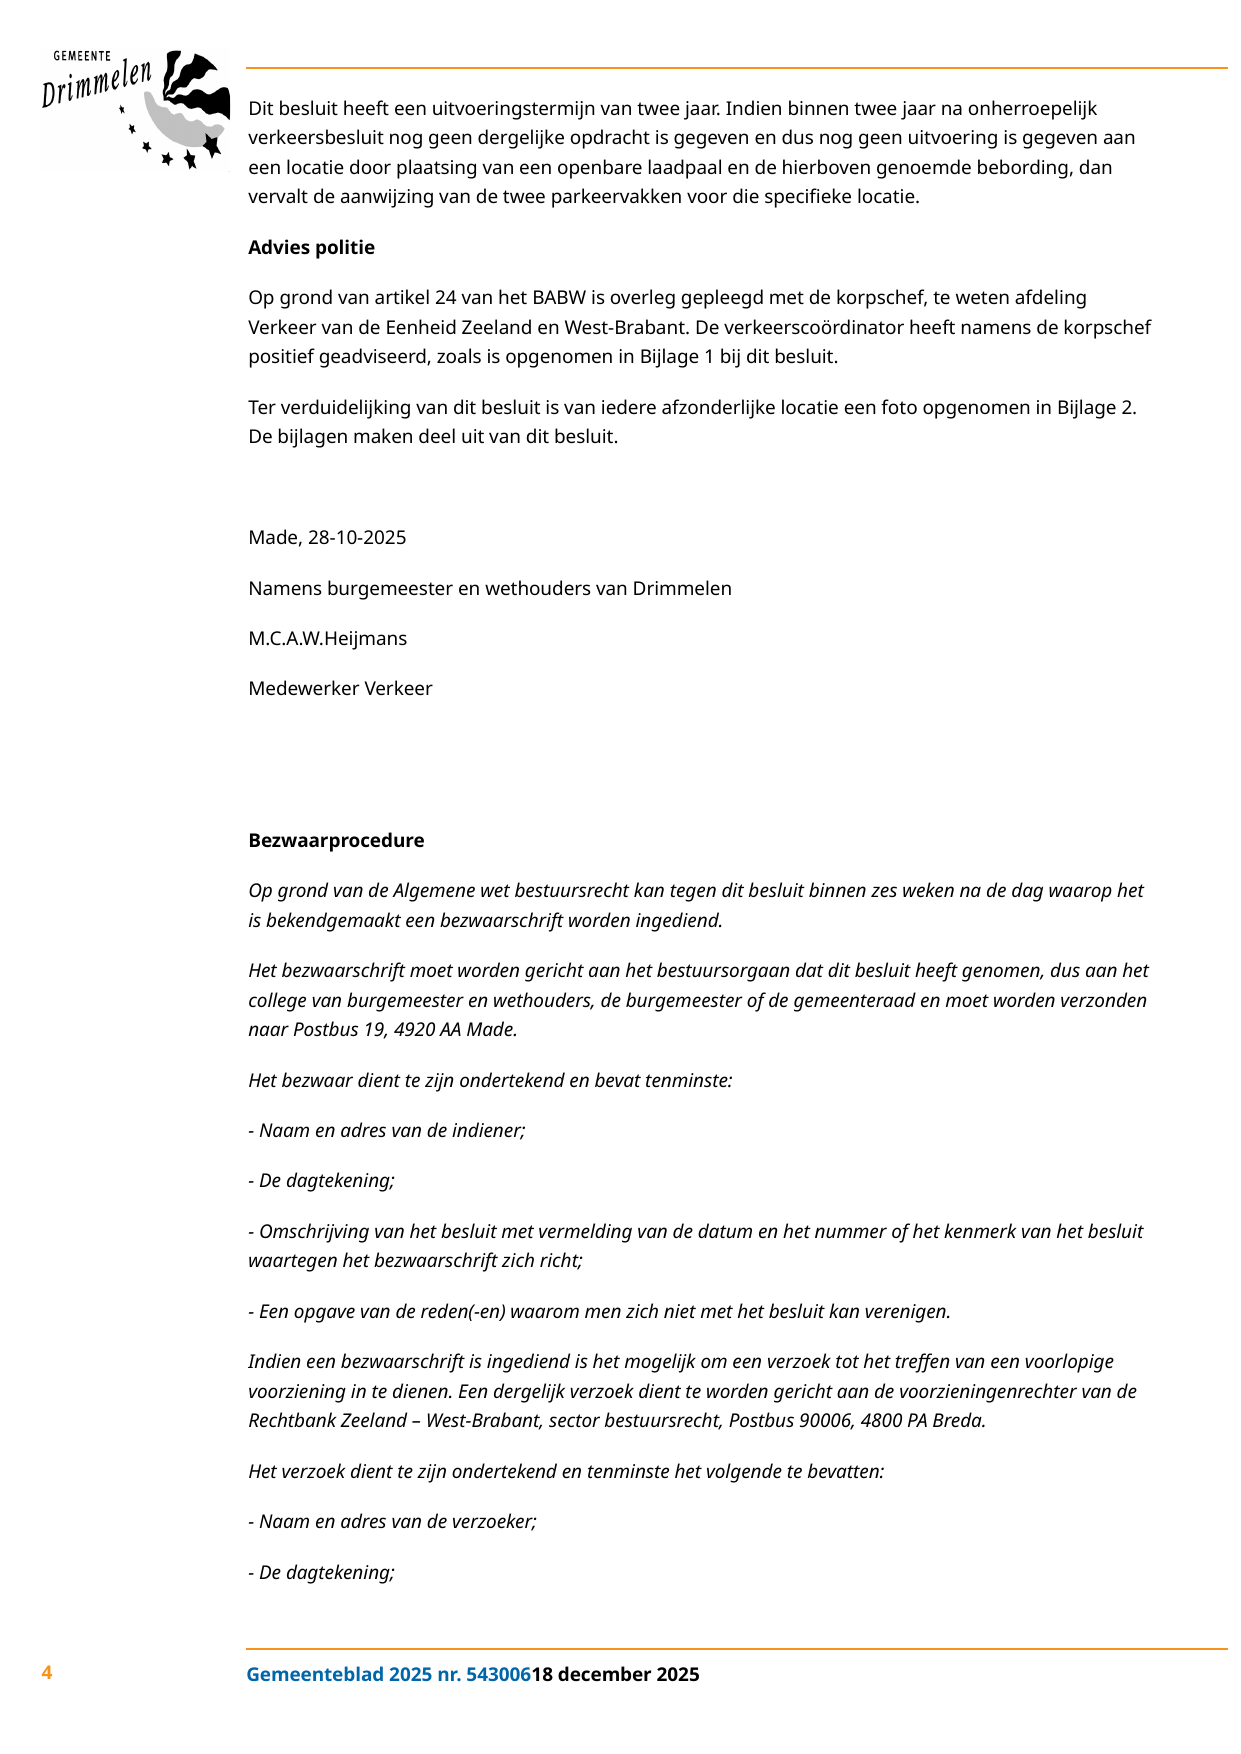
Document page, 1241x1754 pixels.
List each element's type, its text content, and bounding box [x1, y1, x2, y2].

text Het bezwaar dient te zijn ondertekend en bevat tenminste: [248, 1067, 1152, 1093]
text Het bezwaarschrift moet worden gericht aan het bestuursorgaan dat dit besluit heeft genomen, dus aan het college van burgemeester en wethouders, de burgemeester of de gemeenteraad en moet worden verzonden naar Postbus 19, 4920 AA Made. [248, 957, 1152, 1042]
text Advies politie [248, 234, 1152, 260]
text - De dagtekening; [248, 1559, 1152, 1585]
text Indien een bezwaarschrift is ingediend is het mogelijk om een verzoek tot het treffen van een voorlopige voorziening in te dienen. Een dergelijk verzoek dient te worden gericht aan de voorzieningenrechter van de Rechtbank Zeeland – West-Brabant, sector bestuursrecht, Postbus 90006, 4800 PA Breda. [248, 1348, 1152, 1433]
text Op grond van artikel 24 van het BABW is overleg gepleegd met de korpschef, te weten afdeling Verkeer van de Eenheid Zeeland en West-Brabant. De verkeerscoördinator heeft namens de korpschef positief geadviseerd, zoals is opgenomen in Bijlage 1 bij dit besluit. [248, 284, 1152, 369]
text Medewerker Verkeer [248, 676, 1152, 701]
text - Naam en adres van de indiener; [248, 1117, 1152, 1143]
text Namens burgemeester en wethouders van Drimmelen [248, 575, 1152, 601]
text - Een opgave van de reden(-en) waarom men zich niet met het besluit kan verenigen. [248, 1298, 1152, 1324]
text Bezwaarprocedure [248, 827, 1152, 853]
text Dit besluit heeft een uitvoeringstermijn van twee jaar. Indien binnen twee jaar na onherroepelijk verkeersbesluit nog geen dergelijke opdracht is gegeven en dus nog geen uitvoering is gegeven aan een locatie door plaatsing van een openbare laadpaal en de hierboven genoemde bebording, dan vervalt de aanwijzing van de twee parkeervakken voor die specifieke locatie. [248, 95, 1152, 209]
text Ter verduidelijking van dit besluit is van iedere afzonderlijke locatie een foto opgenomen in Bijlage 2. De bijlagen maken deel uit van dit besluit. [248, 394, 1152, 449]
text Het verzoek dient te zijn ondertekend en tenminste het volgende te bevatten: [248, 1458, 1152, 1484]
text Made, 28-10-2025 [248, 524, 1152, 550]
text M.C.A.W.Heijmans [248, 625, 1152, 651]
text - Omschrijving van het besluit met vermelding van de datum en het nummer of het kenmerk van het besluit waartegen het bezwaarschrift zich richt; [248, 1218, 1152, 1273]
text Op grond van de Algemene wet bestuursrecht kan tegen dit besluit binnen zes weken na de dag waarop het is bekendgemaakt een bezwaarschrift worden ingediend. [248, 877, 1152, 933]
text - Naam en adres van de verzoeker; [248, 1508, 1152, 1534]
text - De dagtekening; [248, 1168, 1152, 1193]
picture [41, 47, 231, 172]
